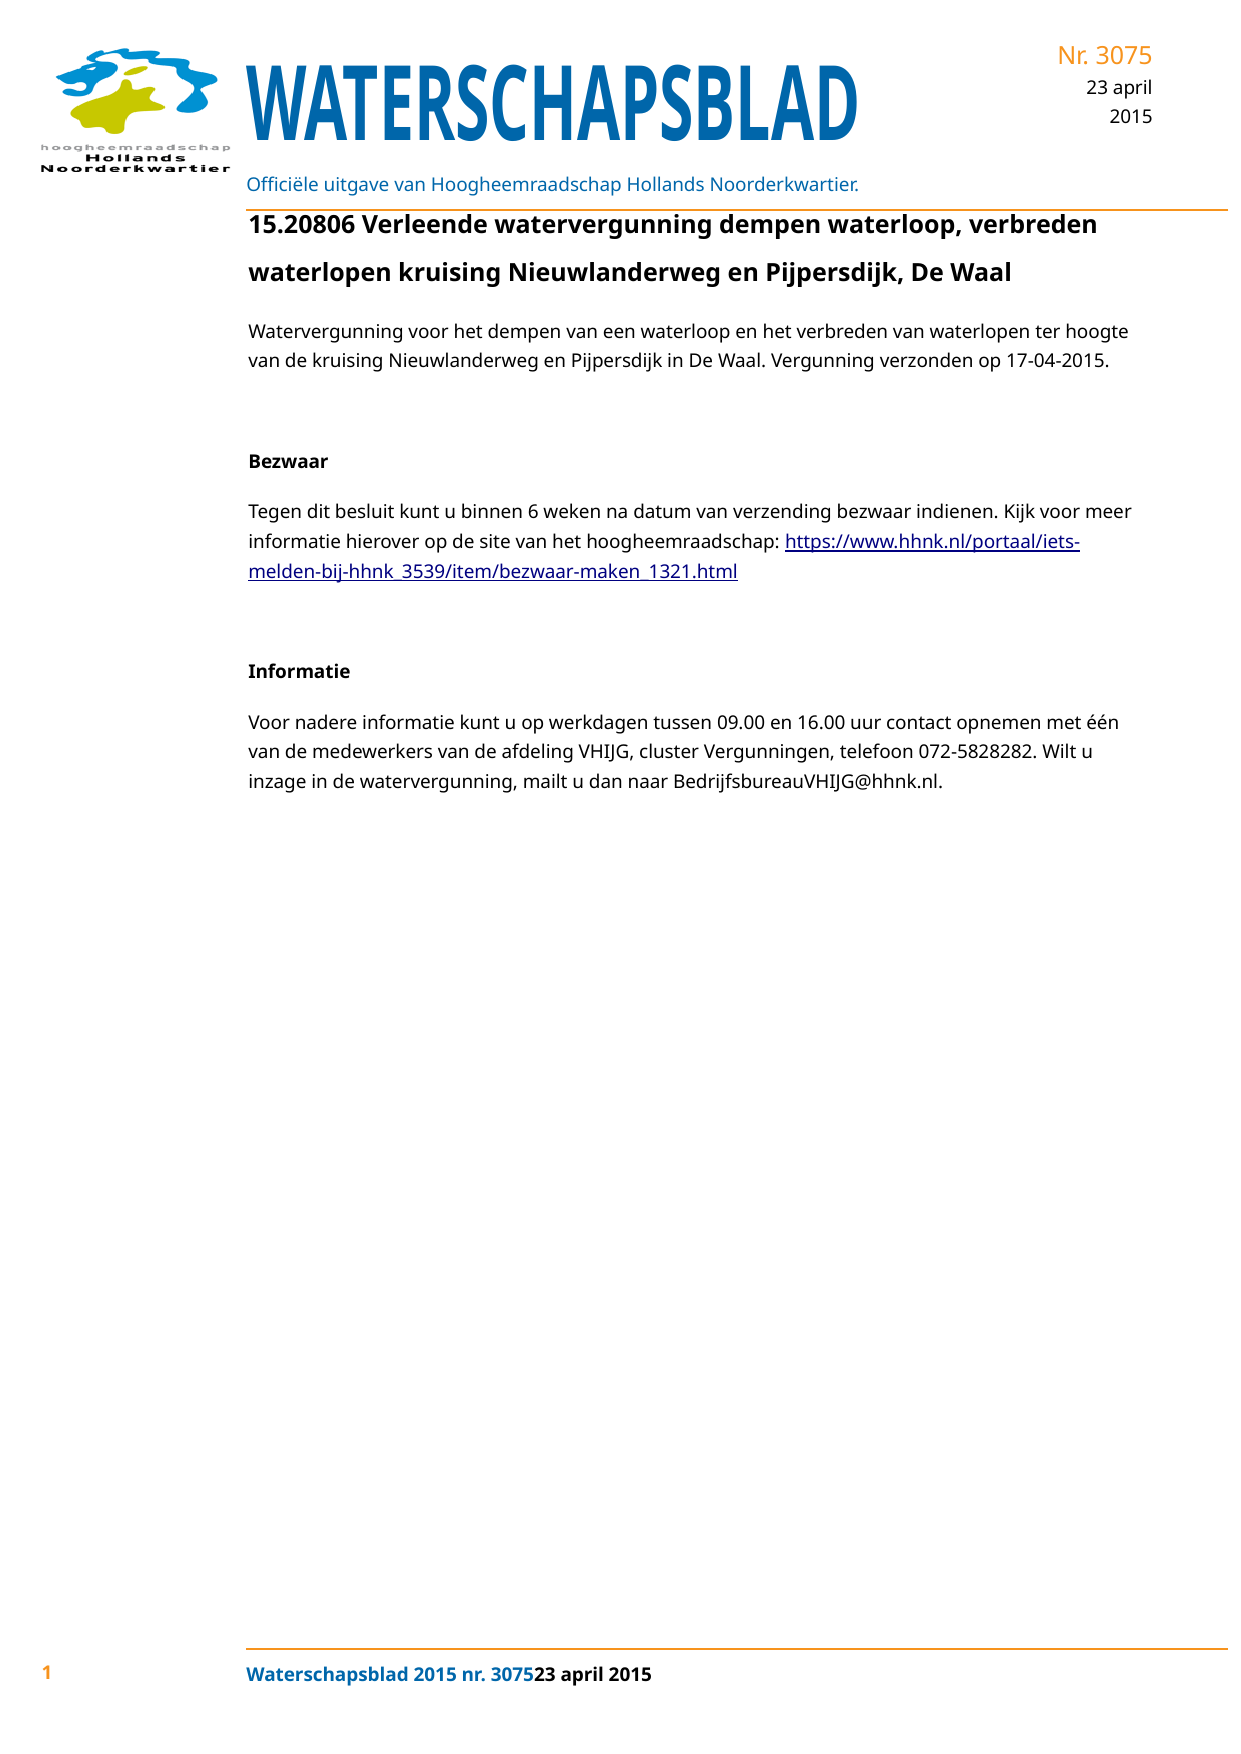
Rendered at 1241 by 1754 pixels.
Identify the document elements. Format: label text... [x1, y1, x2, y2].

text Bezwaar [248, 448, 1152, 474]
text Informatie [248, 659, 1152, 684]
text Voor nadere informatie kunt u op werkdagen tussen 09.00 en 16.00 uur contact opnemen met één van de medewerkers van de afdeling VHIJG, cluster Vergunningen, telefoon 072-5828282. Wilt u inzage in de watervergunning, mailt u dan naar BedrijfsbureauVHIJG@hhnk.nl. [248, 709, 1152, 794]
text 15.20806 Verleende watervergunning dempen waterloop, verbreden waterlopen kruising Nieuwlanderweg en Pijpersdijk, De Waal [248, 211, 1152, 288]
text Watervergunning voor het dempen van een waterloop en het verbreden van waterlopen ter hoogte van de kruising Nieuwlanderweg en Pijpersdijk in De Waal. Vergunning verzonden op 17-04-2015. [248, 318, 1152, 373]
text Tegen dit besluit kunt u binnen 6 weken na datum van verzending bezwaar indienen. Kijk voor meer informatie hierover op de site van het hoogheemraadschap: https://www.hhnk.nl/portaal/iets-melden-bij-hhnk_3539/item/bezwaar-maken_1321.html [248, 499, 1152, 584]
picture [41, 47, 231, 172]
